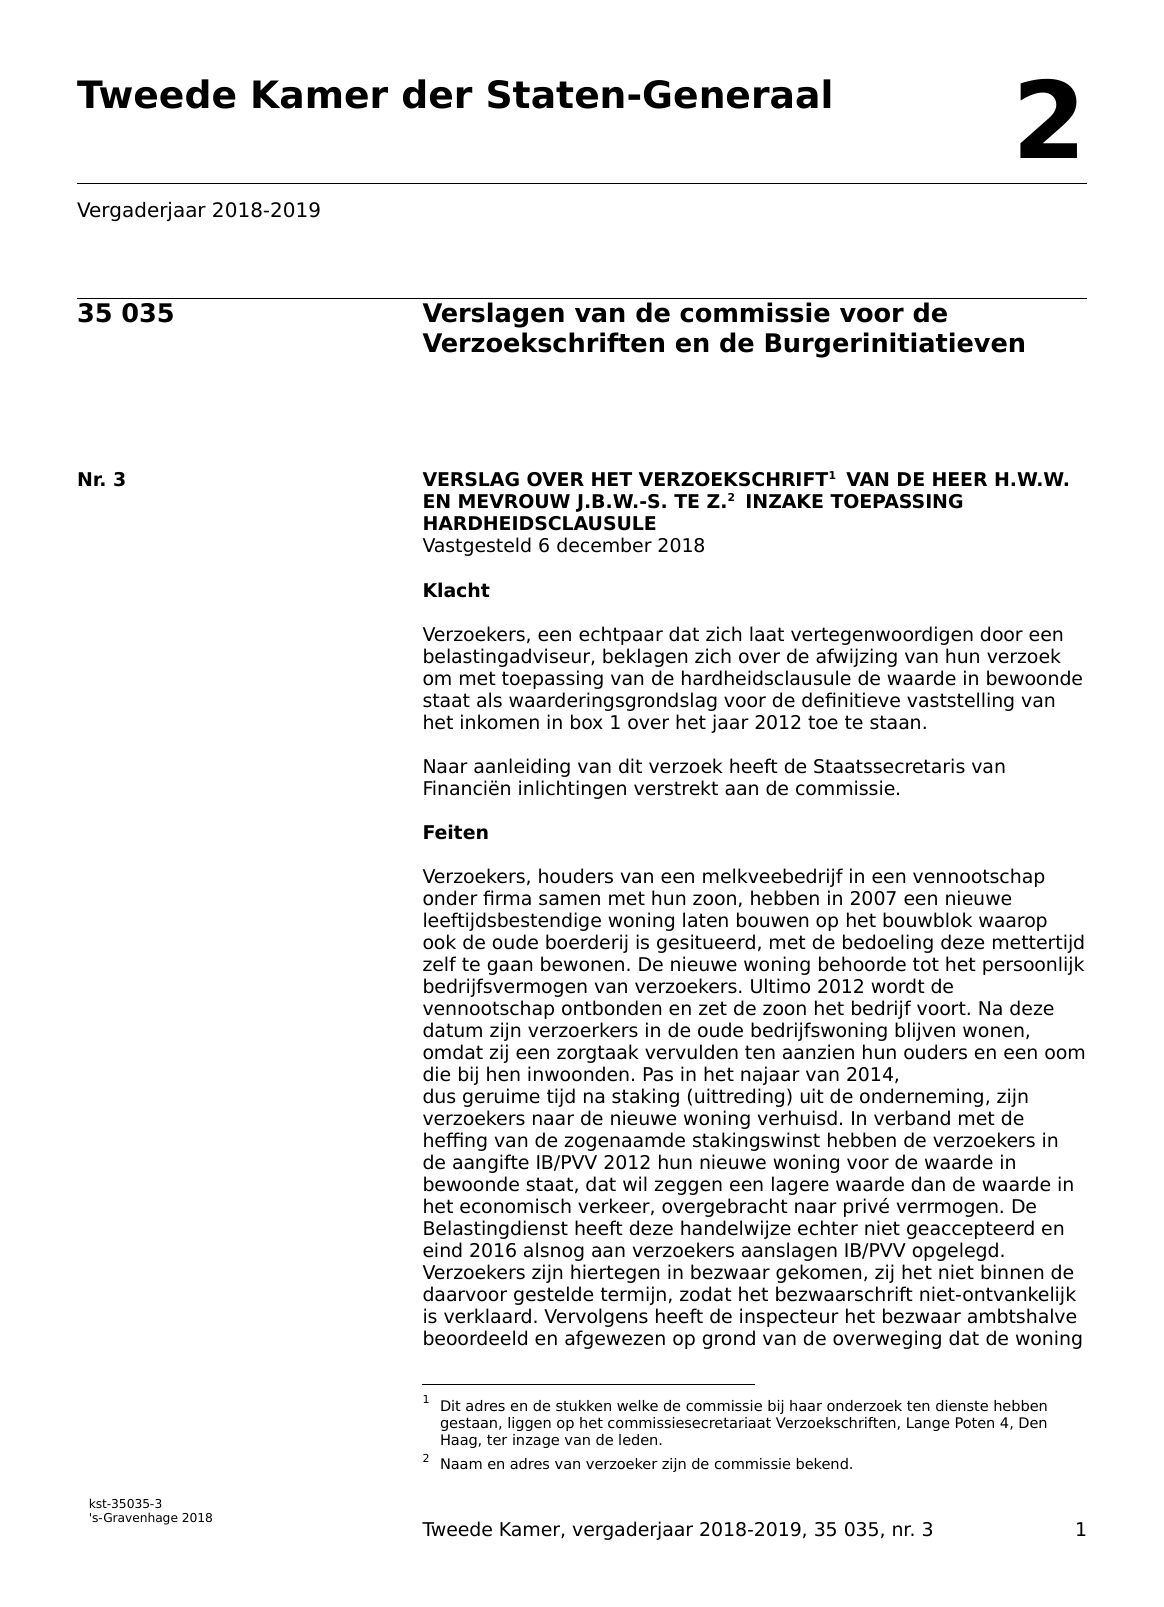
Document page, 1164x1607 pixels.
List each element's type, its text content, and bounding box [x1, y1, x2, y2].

table_header 2 [886, 59, 1087, 183]
table_header Tweede Kamer der Staten-Generaal [77, 59, 886, 183]
subtitle Klacht [422, 579, 1087, 601]
text Verzoekers, houders van een melkveebedrijf in een vennootschap onder firma samen met hun zoon, hebben in 2007 een nieuwe leeftijdsbestendige woning laten bouwen op het bouwblok waarop ook de oude boerderij is gesitueerd, met de bedoeling deze mettertijd zelf te gaan bewonen. De nieuwe woning behoorde tot het persoonlijk bedrijfsvermogen van verzoekers. Ultimo 2012 wordt de vennootschap ontbonden en zet de zoon het bedrijf voort. Na deze datum zijn verzoerkers in de oude bedrijfswoning blijven wonen, omdat zij een zorgtaak vervulden ten aanzien hun ouders en een oom die bij hen inwoonden. Pas in het najaar van 2014, [422, 866, 1087, 1086]
table_cell Vergaderjaar 2018-2019 [77, 184, 1087, 298]
text dus geruime tijd na staking (uittreding) uit de onderneming, zijn verzoekers naar de nieuwe woning verhuisd. In verband met de heffing van de zogenaamde stakingswinst hebben de verzoekers in de aangifte IB/PVV 2012 hun nieuwe woning voor de waarde in bewoonde staat, dat wil zeggen een lagere waarde dan de waarde in het economisch verkeer, overgebracht naar privé verrmogen. De Belastingdienst heeft deze handelwijze echter niet geaccepteerd en eind 2016 alsnog aan verzoekers aanslagen IB/PVV opgelegd. Verzoekers zijn hiertegen in bezwaar gekomen, zij het niet binnen de daarvoor gestelde termijn, zodat het bezwaarschrift niet-ontvankelijk is verklaard. Vervolgens heeft de inspecteur het bezwaar ambtshalve beoordeeld en afgewezen op grond van de overweging dat de woning [422, 1086, 1087, 1349]
subtitle Feiten [422, 822, 1087, 844]
text Vastgesteld 6 december 2018 [422, 535, 1087, 557]
text Naar aanleiding van dit verzoek heeft de Staatssecretaris van Financiën inlichtingen verstrekt aan de commissie. [422, 756, 1087, 800]
text 's-Gravenhage 2018 [88, 1511, 323, 1525]
subtitle 35 035 Verslagen van de commissie voor de Verzoekschriften en de Burgerinitiatieven [77, 299, 1087, 358]
text Dit adres en de stukken welke de commissie bij haar onderzoek ten dienste hebben gestaan, liggen op het commissiesecretariaat Verzoekschriften, Lange Poten 4, Den Haag, ter inzage van de leden. [422, 1393, 1087, 1449]
text kst-35035-3 [88, 1497, 323, 1511]
text Verzoekers, een echtpaar dat zich laat vertegenwoordigen door een belastingadviseur, beklagen zich over de afwijzing van hun verzoek om met toepassing van de hardheidsclausule de waarde in bewoonde staat als waarderingsgrondslag voor de definitieve vaststelling van het inkomen in box 1 over het jaar 2012 toe te staan. [422, 624, 1087, 733]
subtitle Nr. 3 VERSLAG OVER HET VERZOEKSCHRIFT VAN DE HEER H.W.W. EN MEVROUW J.B.W.-S. TE Z. INZAKE TOEPASSING HARDHEIDSCLAUSULE [77, 469, 1087, 535]
text Naam en adres van verzoeker zijn de commissie bekend. [422, 1452, 1087, 1474]
